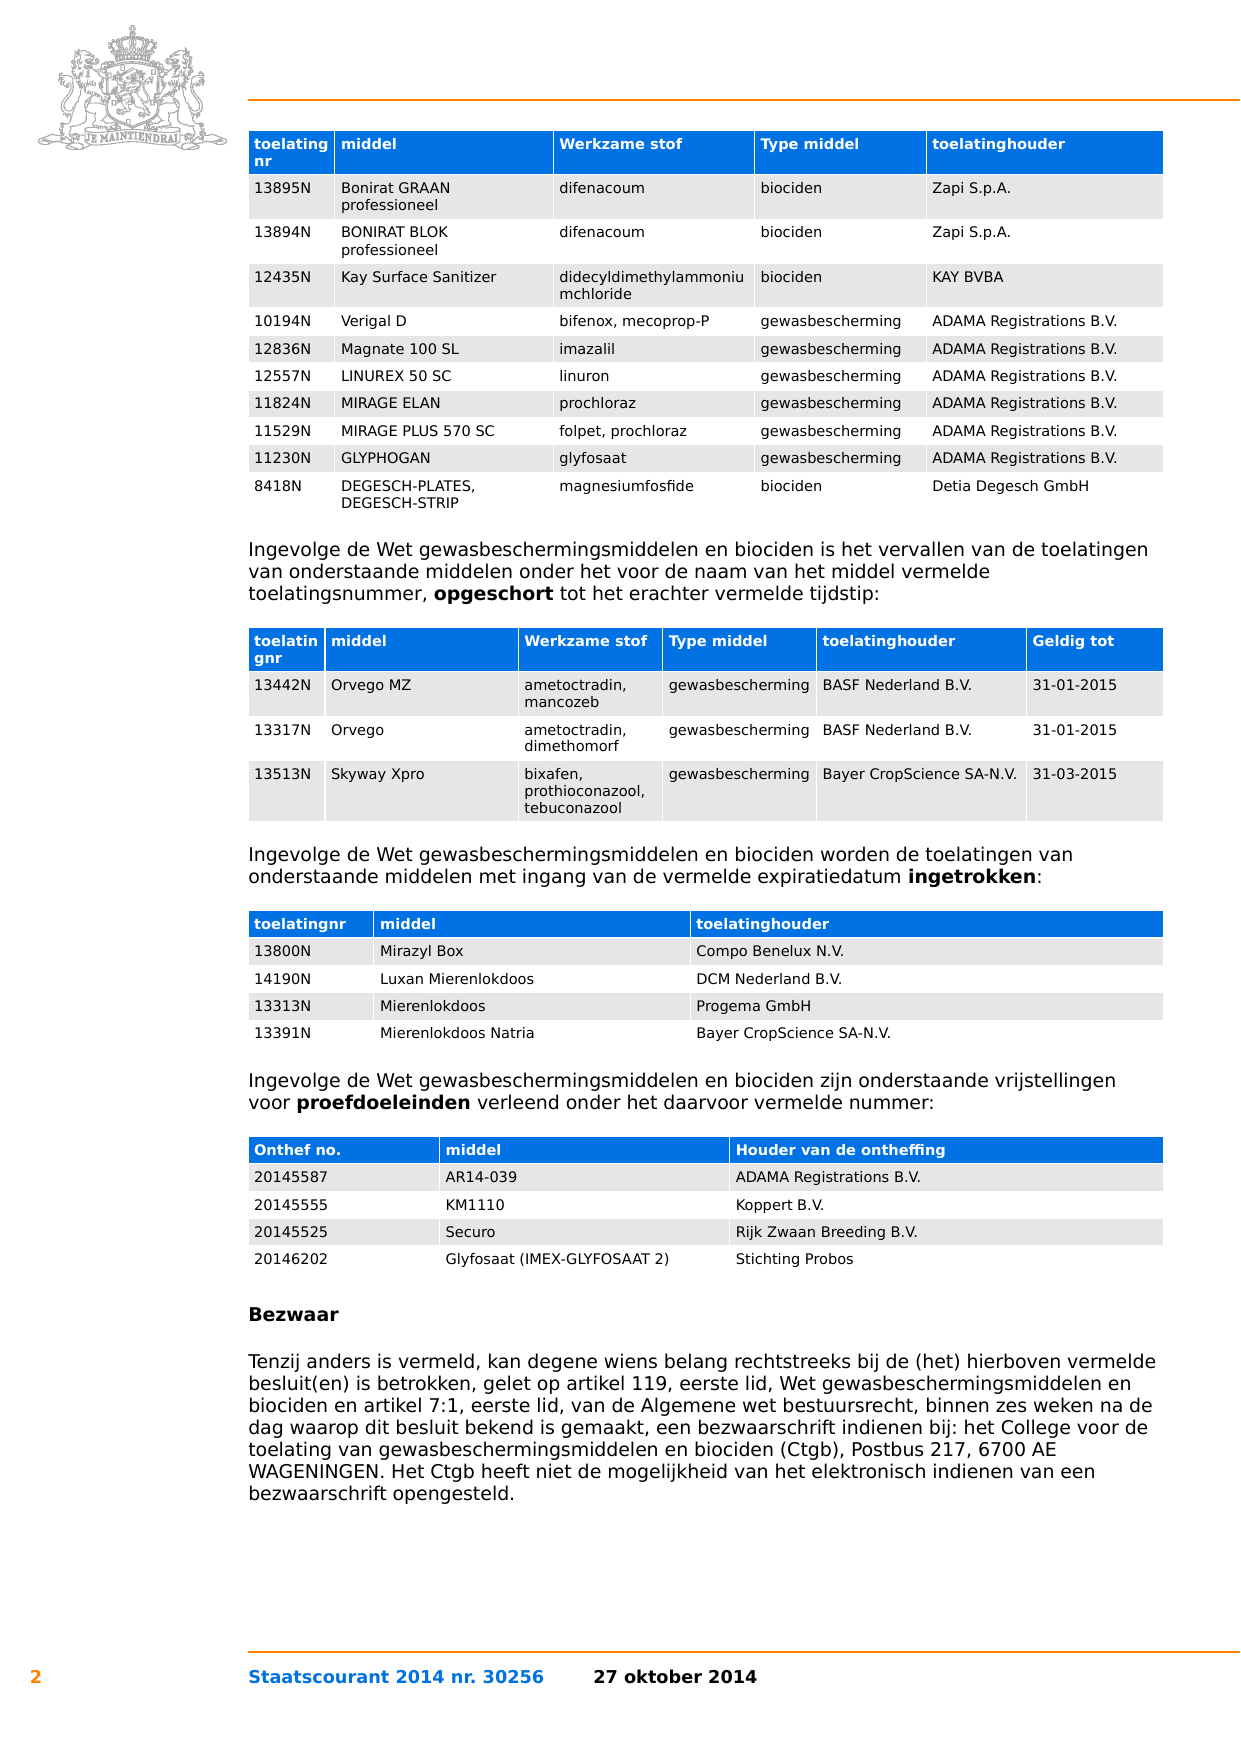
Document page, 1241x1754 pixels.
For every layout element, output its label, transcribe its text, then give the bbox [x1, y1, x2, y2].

table_cell 31-01-2015 [1027, 717, 1163, 760]
table_header middel [326, 628, 518, 671]
table_cell Bayer CropScience SA-N.V. [691, 1021, 1163, 1047]
table_cell magnesiumfosfide [554, 473, 754, 516]
table_cell BASF Nederland B.V. [817, 672, 1026, 716]
text Tenzij anders is vermeld, kan degene wiens belang rechtstreeks bij de (het) hierboven vermelde besluit(en) is betrokken, gelet op artikel 119, eerste lid, Wet gewasbeschermingsmiddelen en biociden en artikel 7:1, eerste lid, van de Algemene wet bestuursrecht, binnen zes weken na de dag waarop dit besluit bekend is gemaakt, een bezwaarschrift indienen bij: het College voor de toelating van gewasbeschermingsmiddelen en biociden (Ctgb), Postbus 217, 6700 AE WAGENINGEN. Het Ctgb heeft niet de mogelijkheid van het elektronisch indienen van een bezwaarschrift opengesteld. [248, 1351, 1163, 1505]
table_cell Zapi S.p.A. [927, 175, 1163, 219]
table_cell ametoctradin, dimethomorf [519, 717, 662, 760]
table_header Werkzame stof [554, 131, 754, 174]
table_cell Mirazyl Box [374, 939, 690, 965]
table_cell biociden [755, 175, 926, 219]
table_cell 13513N [249, 761, 324, 821]
table_cell MIRAGE PLUS 570 SC [335, 418, 553, 444]
table_cell 13895N [249, 175, 334, 219]
table_cell Stichting Probos [730, 1246, 1163, 1273]
table_cell Luxan Mierenlokdoos [374, 966, 690, 992]
table_header toelatinghouder [691, 911, 1163, 937]
table_header Werkzame stof [519, 628, 662, 671]
table_header Type middel [755, 131, 926, 174]
table_cell ADAMA Registrations B.V. [730, 1164, 1163, 1191]
table_cell bifenox, mecoprop-P [554, 309, 754, 335]
table_cell gewasbescherming [755, 309, 926, 335]
table_cell 11824N [249, 391, 334, 417]
table_header middel [374, 911, 690, 937]
table_cell difenacoum [554, 175, 754, 219]
table_cell MIRAGE ELAN [335, 391, 553, 417]
text Ingevolge de Wet gewasbeschermingsmiddelen en biociden zijn onderstaande vrijstellingen voor proefdoeleinden verleend onder het daarvoor vermelde nummer: [248, 1070, 1163, 1114]
table_cell gewasbescherming [755, 418, 926, 444]
table_cell Bayer CropScience SA-N.V. [817, 761, 1026, 821]
table_cell DCM Nederland B.V. [691, 966, 1163, 992]
table_cell 12836N [249, 336, 334, 362]
table_cell Koppert B.V. [730, 1192, 1163, 1218]
table_cell 31-03-2015 [1027, 761, 1163, 821]
table_cell biociden [755, 220, 926, 263]
table_cell Rijk Zwaan Breeding B.V. [730, 1219, 1163, 1245]
table_cell gewasbescherming [755, 391, 926, 417]
table_cell 20145525 [249, 1219, 439, 1245]
table_cell DEGESCH-PLATES, DEGESCH-STRIP [335, 473, 553, 516]
table_cell difenacoum [554, 220, 754, 263]
table_cell Orvego [326, 717, 518, 760]
table_cell LINUREX 50 SC [335, 363, 553, 389]
table_cell biociden [755, 473, 926, 516]
table_cell Bonirat GRAAN professioneel [335, 175, 553, 219]
table_cell 20146202 [249, 1246, 439, 1273]
table_header Houder van de ontheffing [730, 1137, 1163, 1163]
table_header middel [335, 131, 553, 174]
table_cell 14190N [249, 966, 373, 992]
table_cell 11529N [249, 418, 334, 444]
table_cell 13442N [249, 672, 324, 716]
table_cell Compo Benelux N.V. [691, 939, 1163, 965]
table_cell ametoctradin, mancozeb [519, 672, 662, 716]
subtitle Bezwaar [248, 1304, 1163, 1326]
table_cell AR14-039 [440, 1164, 729, 1191]
table_cell Skyway Xpro [326, 761, 518, 821]
table_cell gewasbescherming [755, 336, 926, 362]
table_header toelatingnr [249, 628, 324, 671]
table_cell gewasbescherming [663, 717, 816, 760]
table_cell 10194N [249, 309, 334, 335]
table_cell ADAMA Registrations B.V. [927, 336, 1163, 362]
table_cell Securo [440, 1219, 729, 1245]
table_cell ADAMA Registrations B.V. [927, 391, 1163, 417]
table_cell 20145587 [249, 1164, 439, 1191]
table_cell BONIRAT BLOK professioneel [335, 220, 553, 263]
table_cell Zapi S.p.A. [927, 220, 1163, 263]
table_cell 13391N [249, 1021, 373, 1047]
table_cell didecyldimethylammoniumchloride [554, 264, 754, 307]
table_cell Magnate 100 SL [335, 336, 553, 362]
table_header Geldig tot [1027, 628, 1163, 671]
table_cell ADAMA Registrations B.V. [927, 363, 1163, 389]
table_cell GLYPHOGAN [335, 445, 553, 472]
table_header Type middel [663, 628, 816, 671]
table_cell gewasbescherming [663, 672, 816, 716]
table_cell gewasbescherming [663, 761, 816, 821]
table_cell 20145555 [249, 1192, 439, 1218]
table_cell 13800N [249, 939, 373, 965]
table_header Onthef no. [249, 1137, 439, 1163]
text Ingevolge de Wet gewasbeschermingsmiddelen en biociden worden de toelatingen van onderstaande middelen met ingang van de vermelde expiratiedatum ingetrokken: [248, 844, 1163, 888]
table_header toelatingnr [249, 911, 373, 937]
table_cell Orvego MZ [326, 672, 518, 716]
table_cell bixafen, prothioconazool, tebuconazool [519, 761, 662, 821]
table_cell 13313N [249, 993, 373, 1020]
table_header toelatinghouder [817, 628, 1026, 671]
table_cell folpet, prochloraz [554, 418, 754, 444]
table_cell Kay Surface Sanitizer [335, 264, 553, 307]
table_cell 13317N [249, 717, 324, 760]
table_cell KM1110 [440, 1192, 729, 1218]
table_cell 12435N [249, 264, 334, 307]
table_cell glyfosaat [554, 445, 754, 472]
table_cell Mierenlokdoos [374, 993, 690, 1020]
picture [38, 25, 227, 150]
table_cell Detia Degesch GmbH [927, 473, 1163, 516]
text Ingevolge de Wet gewasbeschermingsmiddelen en biociden is het vervallen van de toelatingen van onderstaande middelen onder het voor de naam van het middel vermelde toelatingsnummer, opgeschort tot het erachter vermelde tijdstip: [248, 539, 1163, 605]
table_cell ADAMA Registrations B.V. [927, 418, 1163, 444]
table_header toelatingnr [249, 131, 334, 174]
table_cell ADAMA Registrations B.V. [927, 309, 1163, 335]
table_cell gewasbescherming [755, 363, 926, 389]
table_cell 12557N [249, 363, 334, 389]
table_cell ADAMA Registrations B.V. [927, 445, 1163, 472]
table_cell biociden [755, 264, 926, 307]
table_cell Mierenlokdoos Natria [374, 1021, 690, 1047]
table_cell linuron [554, 363, 754, 389]
table_cell 8418N [249, 473, 334, 516]
table_cell 31-01-2015 [1027, 672, 1163, 716]
table_cell BASF Nederland B.V. [817, 717, 1026, 760]
table_cell Progema GmbH [691, 993, 1163, 1020]
table_header toelatinghouder [927, 131, 1163, 174]
table_cell prochloraz [554, 391, 754, 417]
table_header middel [440, 1137, 729, 1163]
table_cell Verigal D [335, 309, 553, 335]
table_cell 13894N [249, 220, 334, 263]
table_cell Glyfosaat (IMEX-GLYFOSAAT 2) [440, 1246, 729, 1273]
table_cell gewasbescherming [755, 445, 926, 472]
table_cell 11230N [249, 445, 334, 472]
table_cell imazalil [554, 336, 754, 362]
table_cell KAY BVBA [927, 264, 1163, 307]
